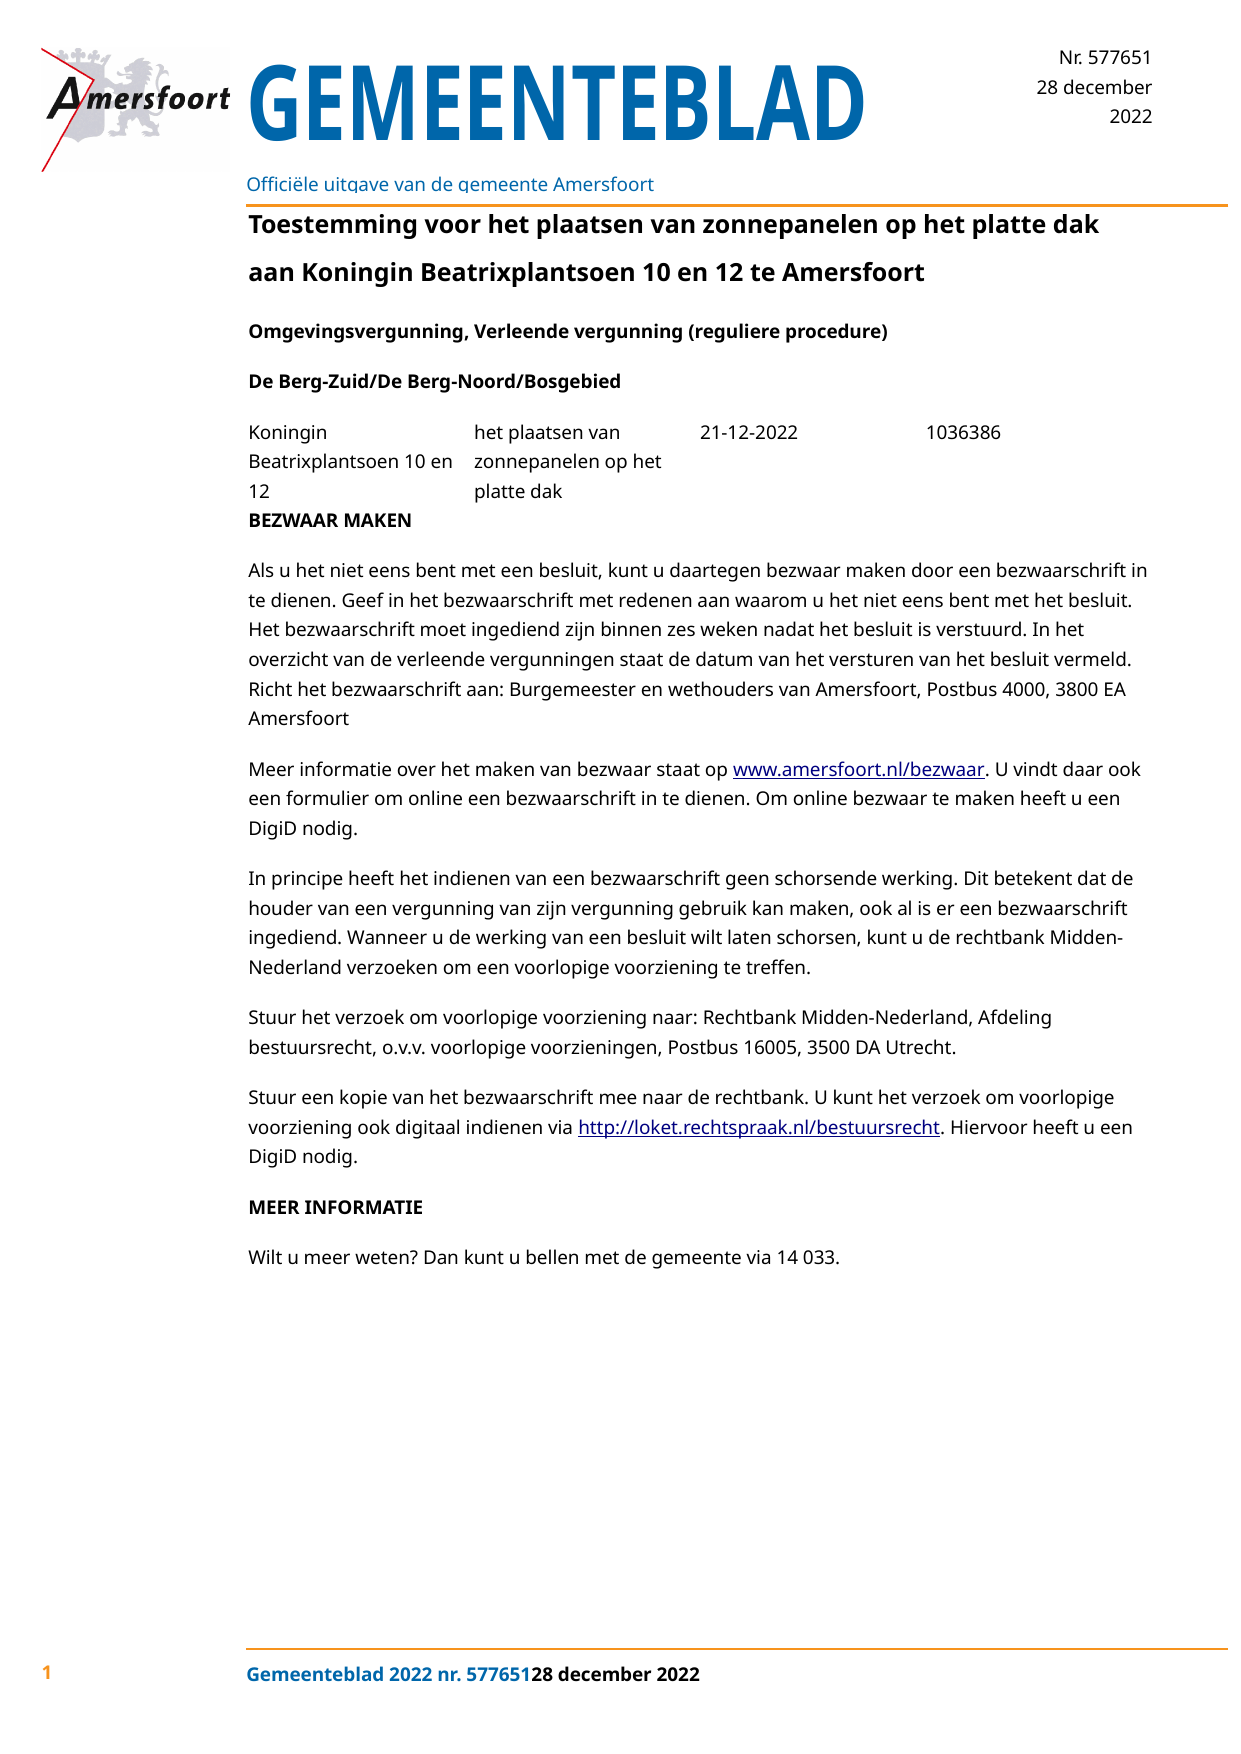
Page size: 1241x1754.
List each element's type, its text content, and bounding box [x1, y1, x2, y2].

text Toestemming voor het plaatsen van zonnepanelen op het platte dak aan Koningin Beatrixplantsoen 10 en 12 te Amersfoort [248, 207, 1152, 288]
text BEZWAAR MAKEN [248, 507, 1152, 533]
table_header 21-12-2022 [700, 419, 926, 504]
table_header Koningin Beatrixplantsoen 10 en 12 [248, 419, 474, 504]
text Als u het niet eens bent met een besluit, kunt u daartegen bezwaar maken door een bezwaarschrift in te dienen. Geef in het bezwaarschrift met redenen aan waarom u het niet eens bent met het besluit. Het bezwaarschrift moet ingediend zijn binnen zes weken nadat het besluit is verstuurd. In het overzicht van de verleende vergunningen staat de datum van het versturen van het besluit vermeld. Richt het bezwaarschrift aan: Burgemeester en wethouders van Amersfoort, Postbus 4000, 3800 EA Amersfoort [248, 557, 1152, 731]
text Wilt u meer weten? Dan kunt u bellen met de gemeente via 14 033. [248, 1244, 1152, 1270]
table_header het plaatsen van zonnepanelen op het platte dak [474, 419, 700, 504]
text De Berg-Zuid/De Berg-Noord/Bosgebied [248, 368, 1152, 394]
text Stuur het verzoek om voorlopige voorziening naar: Rechtbank Midden-Nederland, Afdeling bestuursrecht, o.v.v. voorlopige voorzieningen, Postbus 16005, 3500 DA Utrecht. [248, 1004, 1152, 1060]
text MEER INFORMATIE [248, 1194, 1152, 1220]
text Omgevingsvergunning, Verleende vergunning (reguliere procedure) [248, 318, 1152, 344]
picture [41, 47, 231, 172]
text Stuur een kopie van het bezwaarschrift mee naar de rechtbank. U kunt het verzoek om voorlopige voorziening ook digitaal indienen via http://loket.rechtspraak.nl/bestuursrecht. Hiervoor heeft u een DigiD nodig. [248, 1084, 1152, 1169]
table_header 1036386 [926, 419, 1152, 504]
text Meer informatie over het maken van bezwaar staat op www.amersfoort.nl/bezwaar. U vindt daar ook een formulier om online een bezwaarschrift in te dienen. Om online bezwaar te maken heeft u een DigiD nodig. [248, 756, 1152, 841]
text In principe heeft het indienen van een bezwaarschrift geen schorsende werking. Dit betekent dat de houder van een vergunning van zijn vergunning gebruik kan maken, ook al is er een bezwaarschrift ingediend. Wanneer u de werking van een besluit wilt laten schorsen, kunt u de rechtbank Midden-Nederland verzoeken om een voorlopige voorziening te treffen. [248, 865, 1152, 980]
